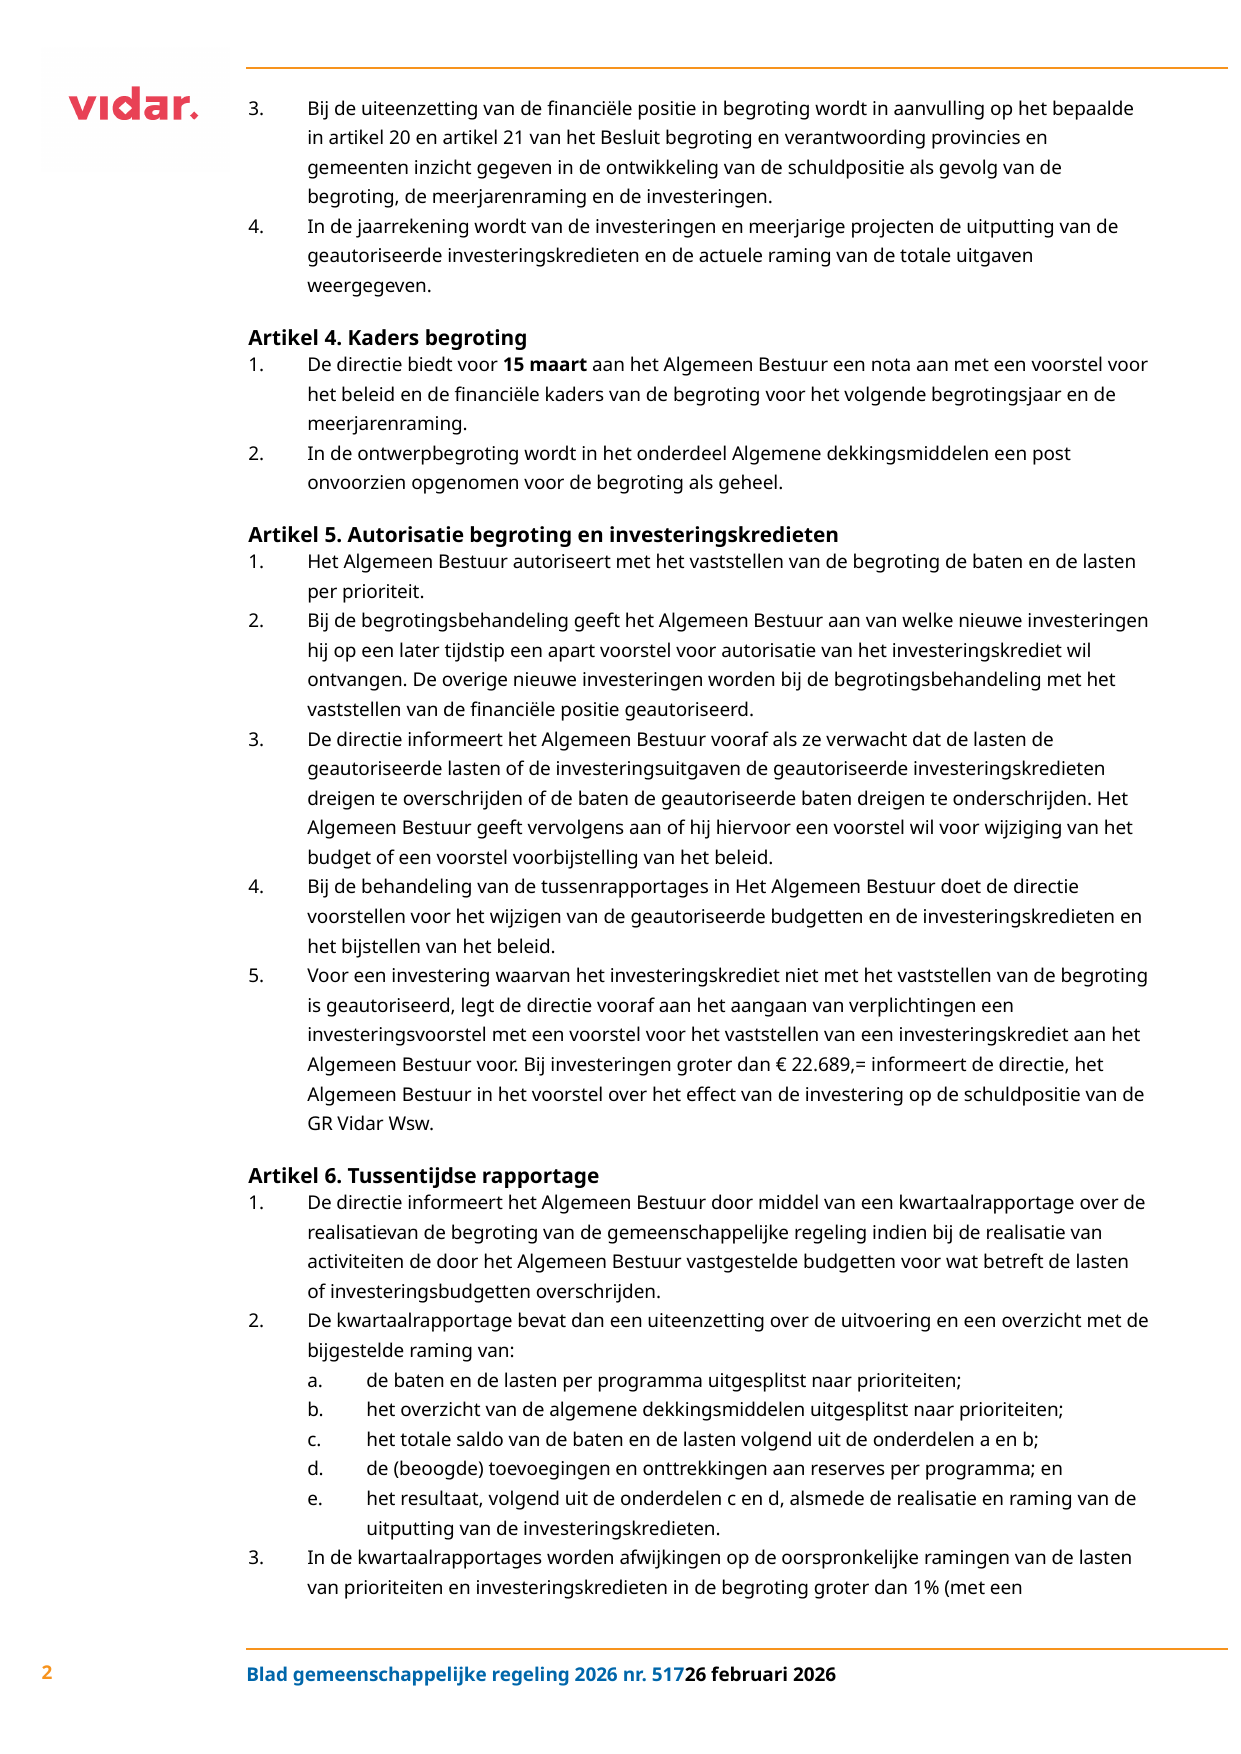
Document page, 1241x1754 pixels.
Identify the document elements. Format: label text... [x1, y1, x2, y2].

list Bij de begrotingsbehandeling geeft het Algemeen Bestuur aan van welke nieuwe investeringen hij op een later tijdstip een apart voorstel voor autorisatie van het investeringskrediet wil ontvangen. De overige nieuwe investeringen worden bij de begrotingsbehandeling met het vaststellen van de financiële positie geautoriseerd. [248, 607, 1152, 722]
list het resultaat, volgend uit de onderdelen c en d, alsmede de realisatie en raming van de uitputting van de investeringskredieten. [307, 1485, 1152, 1540]
text Artikel 6. Tussentijdse rapportage [248, 1161, 1152, 1189]
text Artikel 4. Kaders begroting [248, 323, 1152, 351]
list In de ontwerpbegroting wordt in het onderdeel Algemene dekkingsmiddelen een post onvoorzien opgenomen voor de begroting als geheel. [248, 440, 1152, 495]
list De directie informeert het Algemeen Bestuur vooraf als ze verwacht dat de lasten de geautoriseerde lasten of de investeringsuitgaven de geautoriseerde investeringskredieten dreigen te overschrijden of de baten de geautoriseerde baten dreigen te onderschrijden. Het Algemeen Bestuur geeft vervolgens aan of hij hiervoor een voorstel wil voor wijziging van het budget of een voorstel voorbijstelling van het beleid. [248, 726, 1152, 870]
list de (beoogde) toevoegingen en onttrekkingen aan reserves per programma; en [307, 1456, 1152, 1481]
list Het Algemeen Bestuur autoriseert met het vaststellen van de begroting de baten en de lasten per prioriteit. [248, 548, 1152, 604]
list De directie informeert het Algemeen Bestuur door middel van een kwartaalrapportage over de realisatievan de begroting van de gemeenschappelijke regeling indien bij de realisatie van activiteiten de door het Algemeen Bestuur vastgestelde budgetten voor wat betreft de lasten of investeringsbudgetten overschrijden. [248, 1189, 1152, 1304]
list De directie biedt voor 15 maart aan het Algemeen Bestuur een nota aan met een voorstel voor het beleid en de financiële kaders van de begroting voor het volgende begrotingsjaar en de meerjarenraming. [248, 351, 1152, 436]
list In de kwartaalrapportages worden afwijkingen op de oorspronkelijke ramingen van de lasten van prioriteiten en investeringskredieten in de begroting groter dan 1% (met een [248, 1544, 1152, 1599]
list Bij de behandeling van de tussenrapportages in Het Algemeen Bestuur doet de directie voorstellen voor het wijzigen van de geautoriseerde budgetten en de investeringskredieten en het bijstellen van het beleid. [248, 874, 1152, 959]
text Artikel 5. Autorisatie begroting en investeringskredieten [248, 520, 1152, 548]
picture [41, 47, 231, 172]
list Bij de uiteenzetting van de financiële positie in begroting wordt in aanvulling op het bepaalde in artikel 20 en artikel 21 van het Besluit begroting en verantwoording provincies en gemeenten inzicht gegeven in de ontwikkeling van de schuldpositie als gevolg van de begroting, de meerjarenraming en de investeringen. [248, 95, 1152, 209]
list het totale saldo van de baten en de lasten volgend uit de onderdelen a en b; [307, 1426, 1152, 1452]
list de baten en de lasten per programma uitgesplitst naar prioriteiten; [307, 1367, 1152, 1392]
list De kwartaalrapportage bevat dan een uiteenzetting over de uitvoering en een overzicht met de bijgestelde raming van: [248, 1308, 1152, 1363]
list Voor een investering waarvan het investeringskrediet niet met het vaststellen van de begroting is geautoriseerd, legt de directie vooraf aan het aangaan van verplichtingen een investeringsvoorstel met een voorstel voor het vaststellen van een investeringskrediet aan het Algemeen Bestuur voor. Bij investeringen groter dan € 22.689,= informeert de directie, het Algemeen Bestuur in het voorstel over het effect van de investering op de schuldpositie van de GR Vidar Wsw. [248, 962, 1152, 1136]
list het overzicht van de algemene dekkingsmiddelen uitgesplitst naar prioriteiten; [307, 1396, 1152, 1422]
list In de jaarrekening wordt van de investeringen en meerjarige projecten de uitputting van de geautoriseerde investeringskredieten en de actuele raming van de totale uitgaven weergegeven. [248, 213, 1152, 298]
